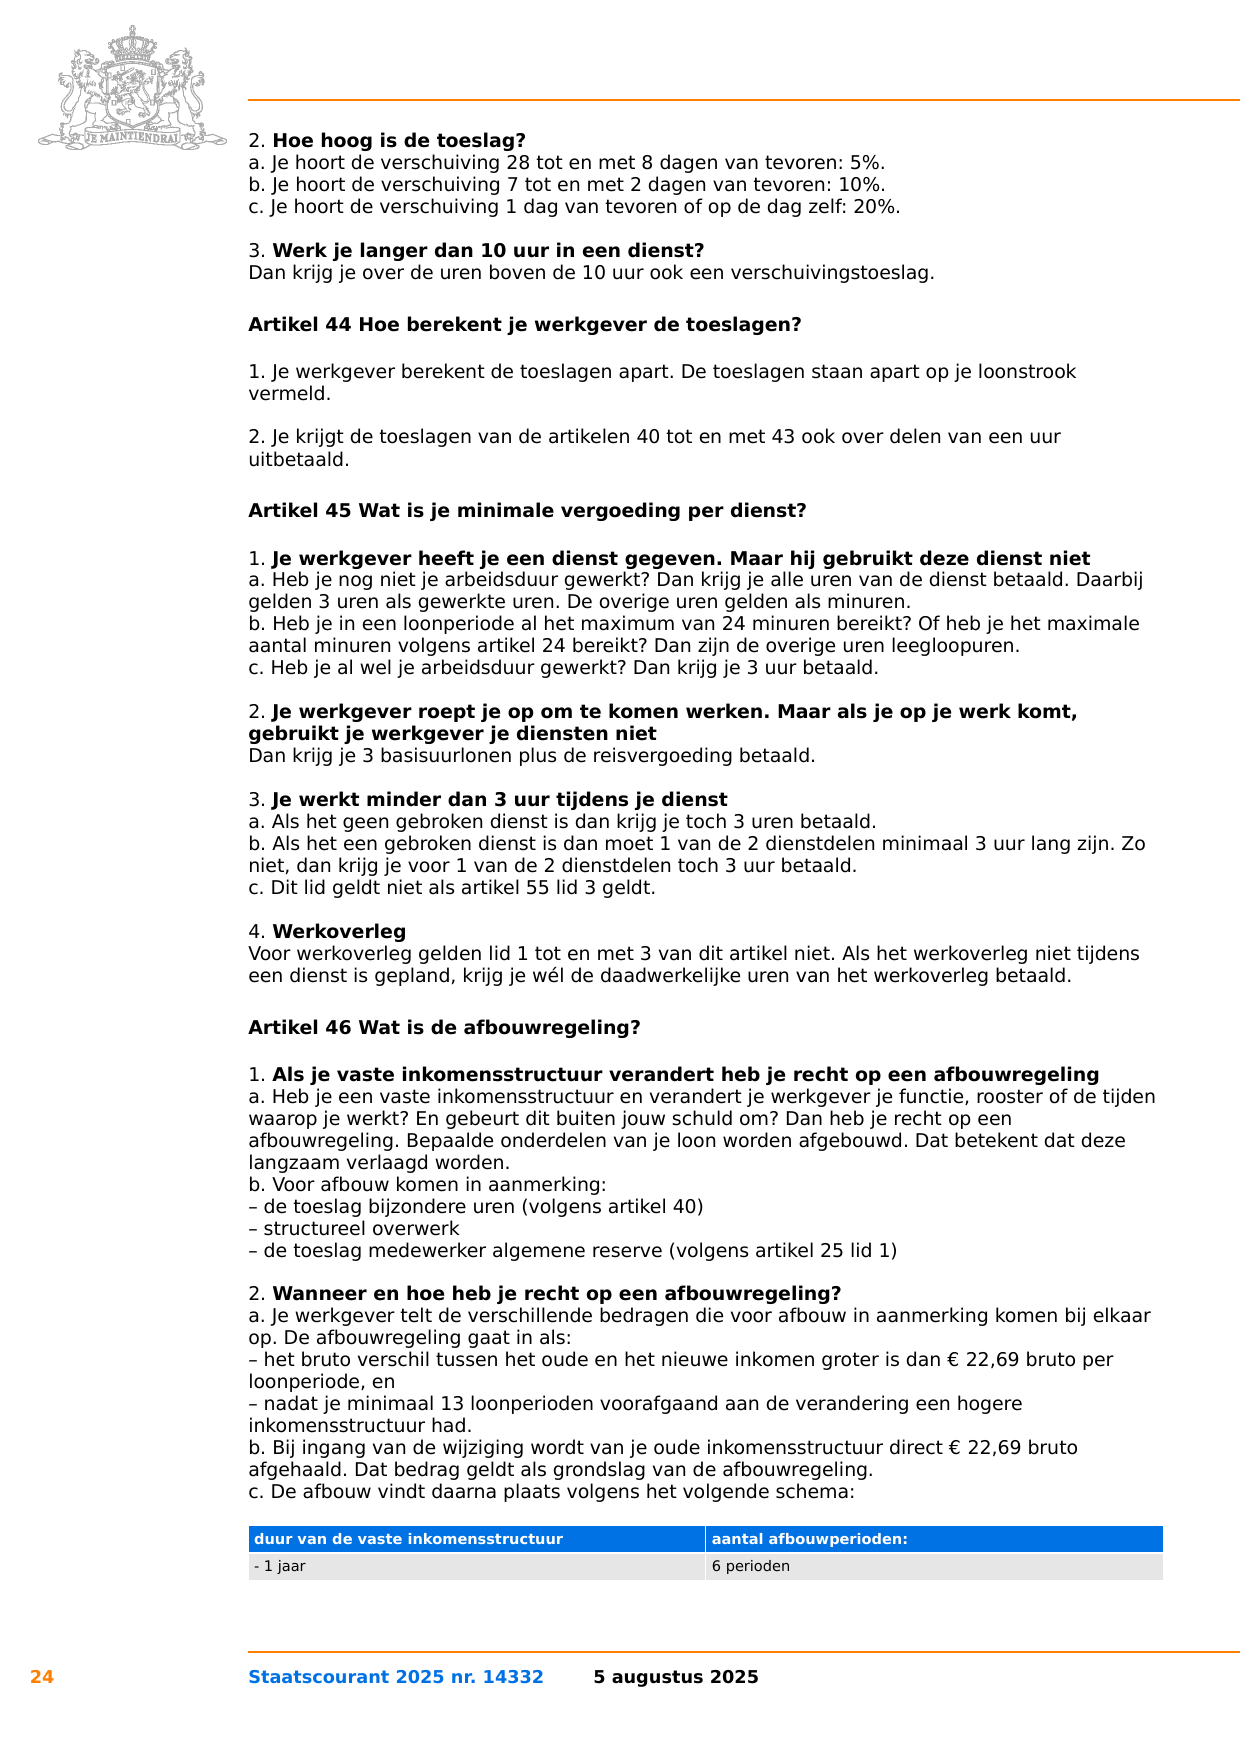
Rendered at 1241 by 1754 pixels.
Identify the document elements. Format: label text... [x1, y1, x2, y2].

table_header aantal afbouwperioden: [706, 1526, 1163, 1552]
subtitle Artikel 45 Wat is je minimale vergoeding per dienst? [248, 500, 1163, 522]
text b. Je hoort de verschuiving 7 tot en met 2 dagen van tevoren: 10%. [248, 174, 1163, 196]
text – de toeslag medewerker algemene reserve (volgens artikel 25 lid 1) [248, 1239, 1163, 1261]
text a. Je werkgever telt de verschillende bedragen die voor afbouw in aanmerking komen bij elkaar op. De afbouwregeling gaat in als: [248, 1305, 1163, 1349]
text a. Heb je nog niet je arbeidsduur gewerkt? Dan krijg je alle uren van de dienst betaald. Daarbij gelden 3 uren als gewerkte uren. De overige uren gelden als minuren. [248, 569, 1163, 613]
text – het bruto verschil tussen het oude en het nieuwe inkomen groter is dan € 22,69 bruto per loonperiode, en [248, 1349, 1163, 1393]
text Dan krijg je over de uren boven de 10 uur ook een verschuivingstoeslag. [248, 262, 1163, 284]
text 1. Je werkgever berekent de toeslagen apart. De toeslagen staan apart op je loonstrook vermeld. [248, 361, 1163, 404]
text 2. Je krijgt de toeslagen van de artikelen 40 tot en met 43 ook over delen van een uur uitbetaald. [248, 426, 1163, 470]
text 3. Je werkt minder dan 3 uur tijdens je dienst [248, 789, 1163, 811]
text 1. Als je vaste inkomensstructuur verandert heb je recht op een afbouwregeling [248, 1064, 1163, 1086]
text c. Dit lid geldt niet als artikel 55 lid 3 geldt. [248, 877, 1163, 899]
text a. Je hoort de verschuiving 28 tot en met 8 dagen van tevoren: 5%. [248, 152, 1163, 174]
text Dan krijg je 3 basisuurlonen plus de reisvergoeding betaald. [248, 745, 1163, 767]
subtitle Artikel 44 Hoe berekent je werkgever de toeslagen? [248, 314, 1163, 336]
table_header duur van de vaste inkomensstructuur [249, 1526, 705, 1552]
text a. Heb je een vaste inkomensstructuur en verandert je werkgever je functie, rooster of de tijden waarop je werkt? En gebeurt dit buiten jouw schuld om? Dan heb je recht op een afbouwregeling. Bepaalde onderdelen van je loon worden afgebouwd. Dat betekent dat deze langzaam verlaagd worden. [248, 1086, 1163, 1173]
text – de toeslag bijzondere uren (volgens artikel 40) [248, 1196, 1163, 1217]
text 2. Hoe hoog is de toeslag? [248, 130, 1163, 152]
text 3. Werk je langer dan 10 uur in een dienst? [248, 240, 1163, 262]
text 1. Je werkgever heeft je een dienst gegeven. Maar hij gebruikt deze dienst niet [248, 547, 1163, 569]
text a. Als het geen gebroken dienst is dan krijg je toch 3 uren betaald. [248, 811, 1163, 833]
subtitle Artikel 46 Wat is de afbouwregeling? [248, 1017, 1163, 1039]
text b. Heb je in een loonperiode al het maximum van 24 minuren bereikt? Of heb je het maximale aantal minuren volgens artikel 24 bereikt? Dan zijn de overige uren leegloopuren. [248, 613, 1163, 657]
text b. Als het een gebroken dienst is dan moet 1 van de 2 dienstdelen minimaal 3 uur lang zijn. Zo niet, dan krijg je voor 1 van de 2 dienstdelen toch 3 uur betaald. [248, 833, 1163, 877]
text Voor werkoverleg gelden lid 1 tot en met 3 van dit artikel niet. Als het werkoverleg niet tijdens een dienst is gepland, krijg je wél de daadwerkelijke uren van het werkoverleg betaald. [248, 943, 1163, 987]
text – nadat je minimaal 13 loonperioden voorafgaand aan de verandering een hogere inkomensstructuur had. [248, 1393, 1163, 1437]
text c. Heb je al wel je arbeidsduur gewerkt? Dan krijg je 3 uur betaald. [248, 657, 1163, 679]
text 2. Wanneer en hoe heb je recht op een afbouwregeling? [248, 1283, 1163, 1305]
picture [38, 25, 227, 150]
text – structureel overwerk [248, 1217, 1163, 1239]
table_cell - 1 jaar [249, 1554, 705, 1580]
text 4. Werkoverleg [248, 921, 1163, 943]
text b. Voor afbouw komen in aanmerking: [248, 1173, 1163, 1196]
text b. Bij ingang van de wijziging wordt van je oude inkomensstructuur direct € 22,69 bruto afgehaald. Dat bedrag geldt als grondslag van de afbouwregeling. [248, 1437, 1163, 1481]
table_cell 6 perioden [706, 1554, 1163, 1580]
text c. De afbouw vindt daarna plaats volgens het volgende schema: [248, 1481, 1163, 1503]
text c. Je hoort de verschuiving 1 dag van tevoren of op de dag zelf: 20%. [248, 196, 1163, 218]
text 2. Je werkgever roept je op om te komen werken. Maar als je op je werk komt, gebruikt je werkgever je diensten niet [248, 701, 1163, 745]
